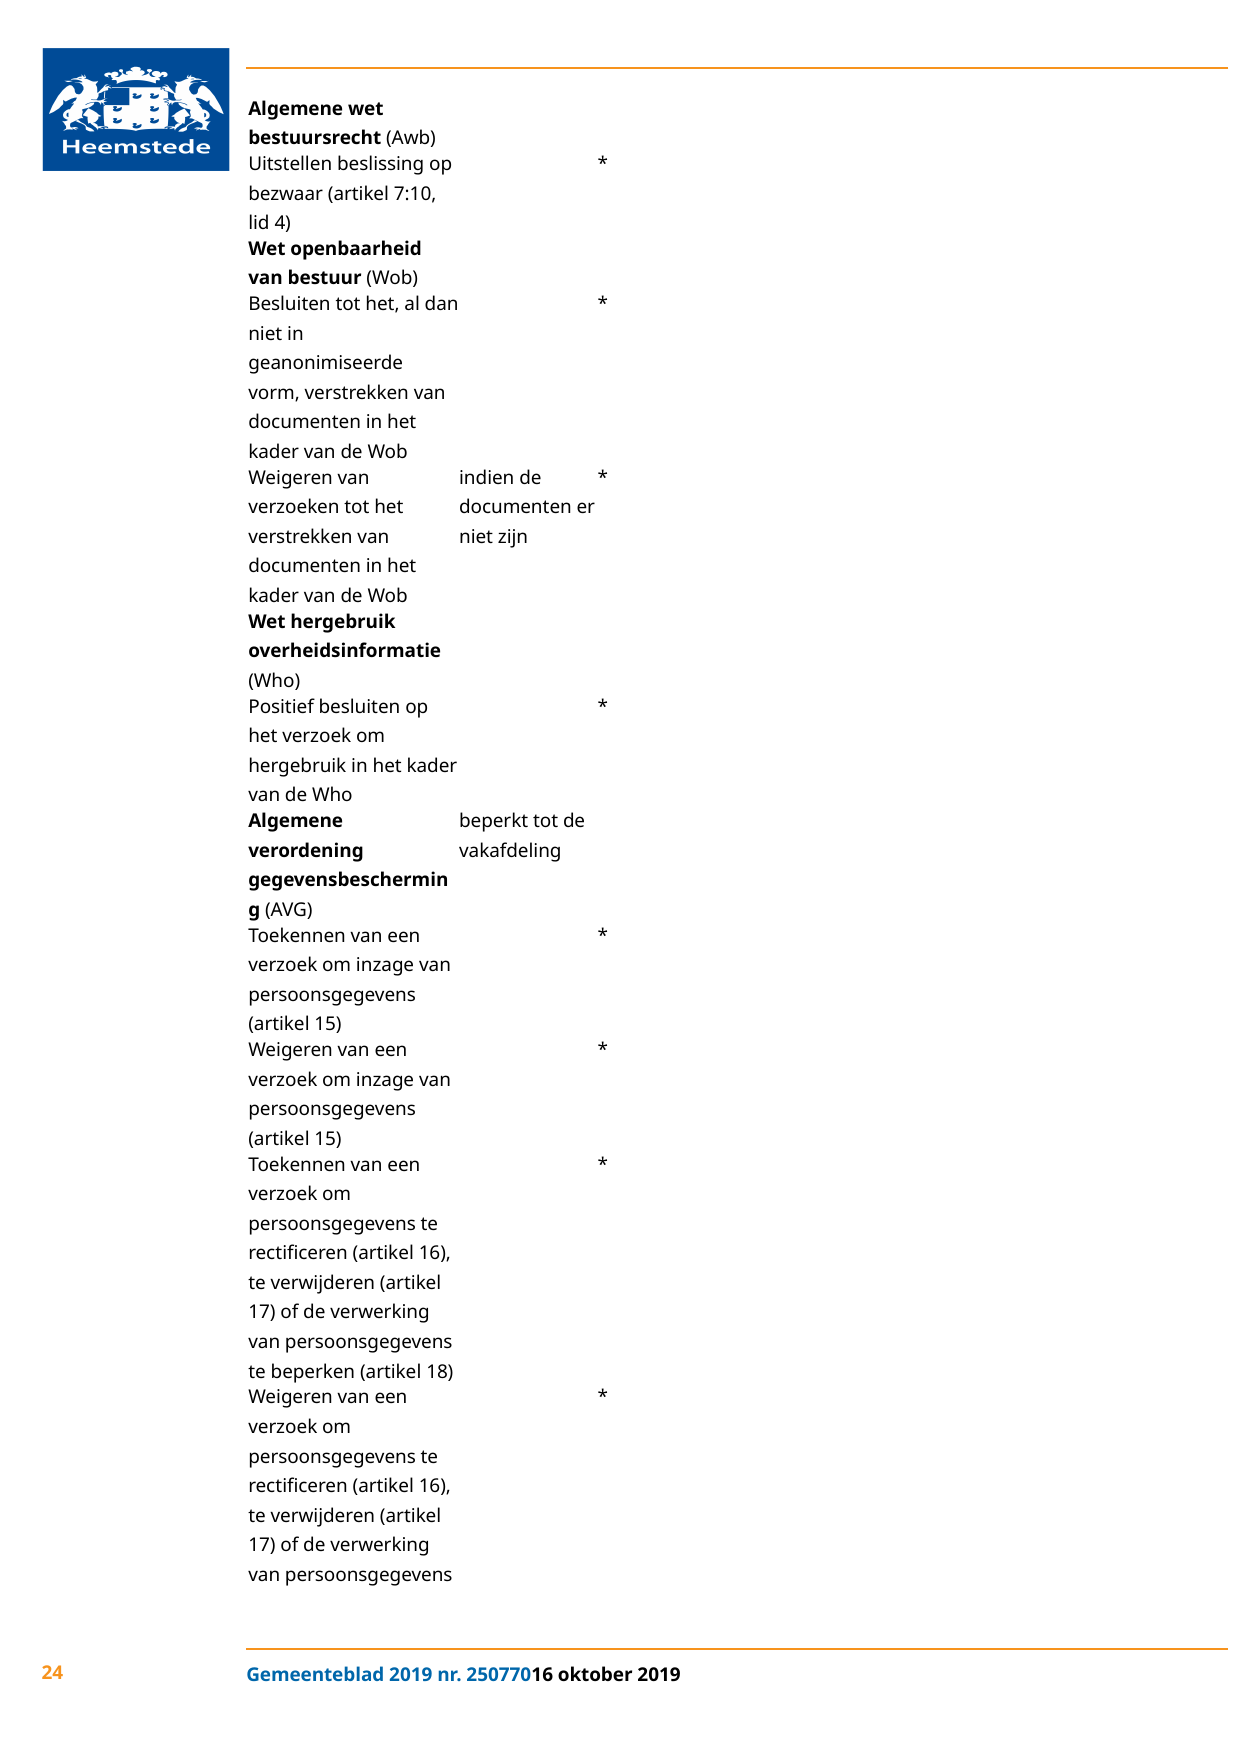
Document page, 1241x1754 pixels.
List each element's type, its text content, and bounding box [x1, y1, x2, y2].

table_cell [1013, 290, 1152, 464]
table_cell [875, 290, 1013, 464]
table_cell Toekennen van een verzoek om inzage van persoonsgegevens (artikel 15) [248, 922, 459, 1036]
table_cell [875, 922, 1013, 1036]
table_cell [1013, 1384, 1152, 1587]
table_cell [459, 693, 597, 807]
table_cell Besluiten tot het, al dan niet in geanonimiseerde vorm, verstrekken van documenten in het kader van de Wob [248, 290, 459, 464]
table_cell [736, 235, 874, 290]
table_cell [875, 693, 1013, 807]
table_cell * [598, 1036, 736, 1151]
table_cell * [598, 290, 736, 464]
table_cell Weigeren van een verzoek om persoonsgegevens te rectificeren (artikel 16), te verwijderen (artikel 17) of de verwerking van persoonsgegevens [248, 1384, 459, 1587]
table_cell [459, 290, 597, 464]
table_cell [459, 235, 597, 290]
table_cell Positief besluiten op het verzoek om hergebruik in het kader van de Who [248, 693, 459, 807]
table_cell [736, 95, 874, 150]
table_cell [736, 290, 874, 464]
table_cell [736, 1384, 874, 1587]
table_cell [459, 1151, 597, 1384]
table_cell [736, 608, 874, 693]
table_cell Algemene verordening gegevensbescherming (AVG) [248, 808, 459, 922]
table_cell [459, 1384, 597, 1587]
table_cell [459, 922, 597, 1036]
table_cell [875, 808, 1013, 922]
table_cell [736, 1036, 874, 1151]
table_cell Wet hergebruik overheidsinformatie (Who) [248, 608, 459, 693]
table_cell [736, 922, 874, 1036]
table_cell Weigeren van een verzoek om inzage van persoonsgegevens (artikel 15) [248, 1036, 459, 1151]
table_cell [459, 150, 597, 235]
table_cell [598, 235, 736, 290]
table_cell [459, 608, 597, 693]
picture [41, 47, 231, 172]
table_cell [875, 95, 1013, 150]
table_cell [875, 150, 1013, 235]
table_cell [875, 1384, 1013, 1587]
table_cell Weigeren van verzoeken tot het verstrekken van documenten in het kader van de Wob [248, 464, 459, 608]
table_cell [875, 1036, 1013, 1151]
table_cell * [598, 464, 736, 608]
table_cell [598, 608, 736, 693]
table_cell [1013, 608, 1152, 693]
table_cell [736, 693, 874, 807]
table_cell [1013, 95, 1152, 150]
table_cell beperkt tot de vakafdeling [459, 808, 597, 922]
table_cell Wet openbaarheid van bestuur (Wob) [248, 235, 459, 290]
table_cell [1013, 464, 1152, 608]
table_cell [736, 150, 874, 235]
table_cell Toekennen van een verzoek om persoonsgegevens te rectificeren (artikel 16), te verwijderen (artikel 17) of de verwerking van persoonsgegevens te beperken (artikel 18) [248, 1151, 459, 1384]
table_cell [1013, 1151, 1152, 1384]
table_cell * [598, 693, 736, 807]
table_cell [875, 235, 1013, 290]
table_cell [1013, 693, 1152, 807]
table_cell * [598, 1151, 736, 1384]
table_cell [875, 608, 1013, 693]
table_cell [736, 464, 874, 608]
table_cell [459, 1036, 597, 1151]
table_cell [875, 464, 1013, 608]
table_cell * [598, 922, 736, 1036]
table_cell [1013, 1036, 1152, 1151]
table_cell [1013, 808, 1152, 922]
table_cell [875, 1151, 1013, 1384]
table_cell [598, 95, 736, 150]
table_cell Uitstellen beslissing op bezwaar (artikel 7:10, lid 4) [248, 150, 459, 235]
table_cell [1013, 150, 1152, 235]
table_cell indien de documenten er niet zijn [459, 464, 597, 608]
table_cell * [598, 150, 736, 235]
table_cell [1013, 922, 1152, 1036]
table_cell [598, 808, 736, 922]
table_cell Algemene wet bestuursrecht (Awb) [248, 95, 459, 150]
table_cell [1013, 235, 1152, 290]
table_cell * [598, 1384, 736, 1587]
table_cell [736, 808, 874, 922]
table_cell [736, 1151, 874, 1384]
table_cell [459, 95, 597, 150]
